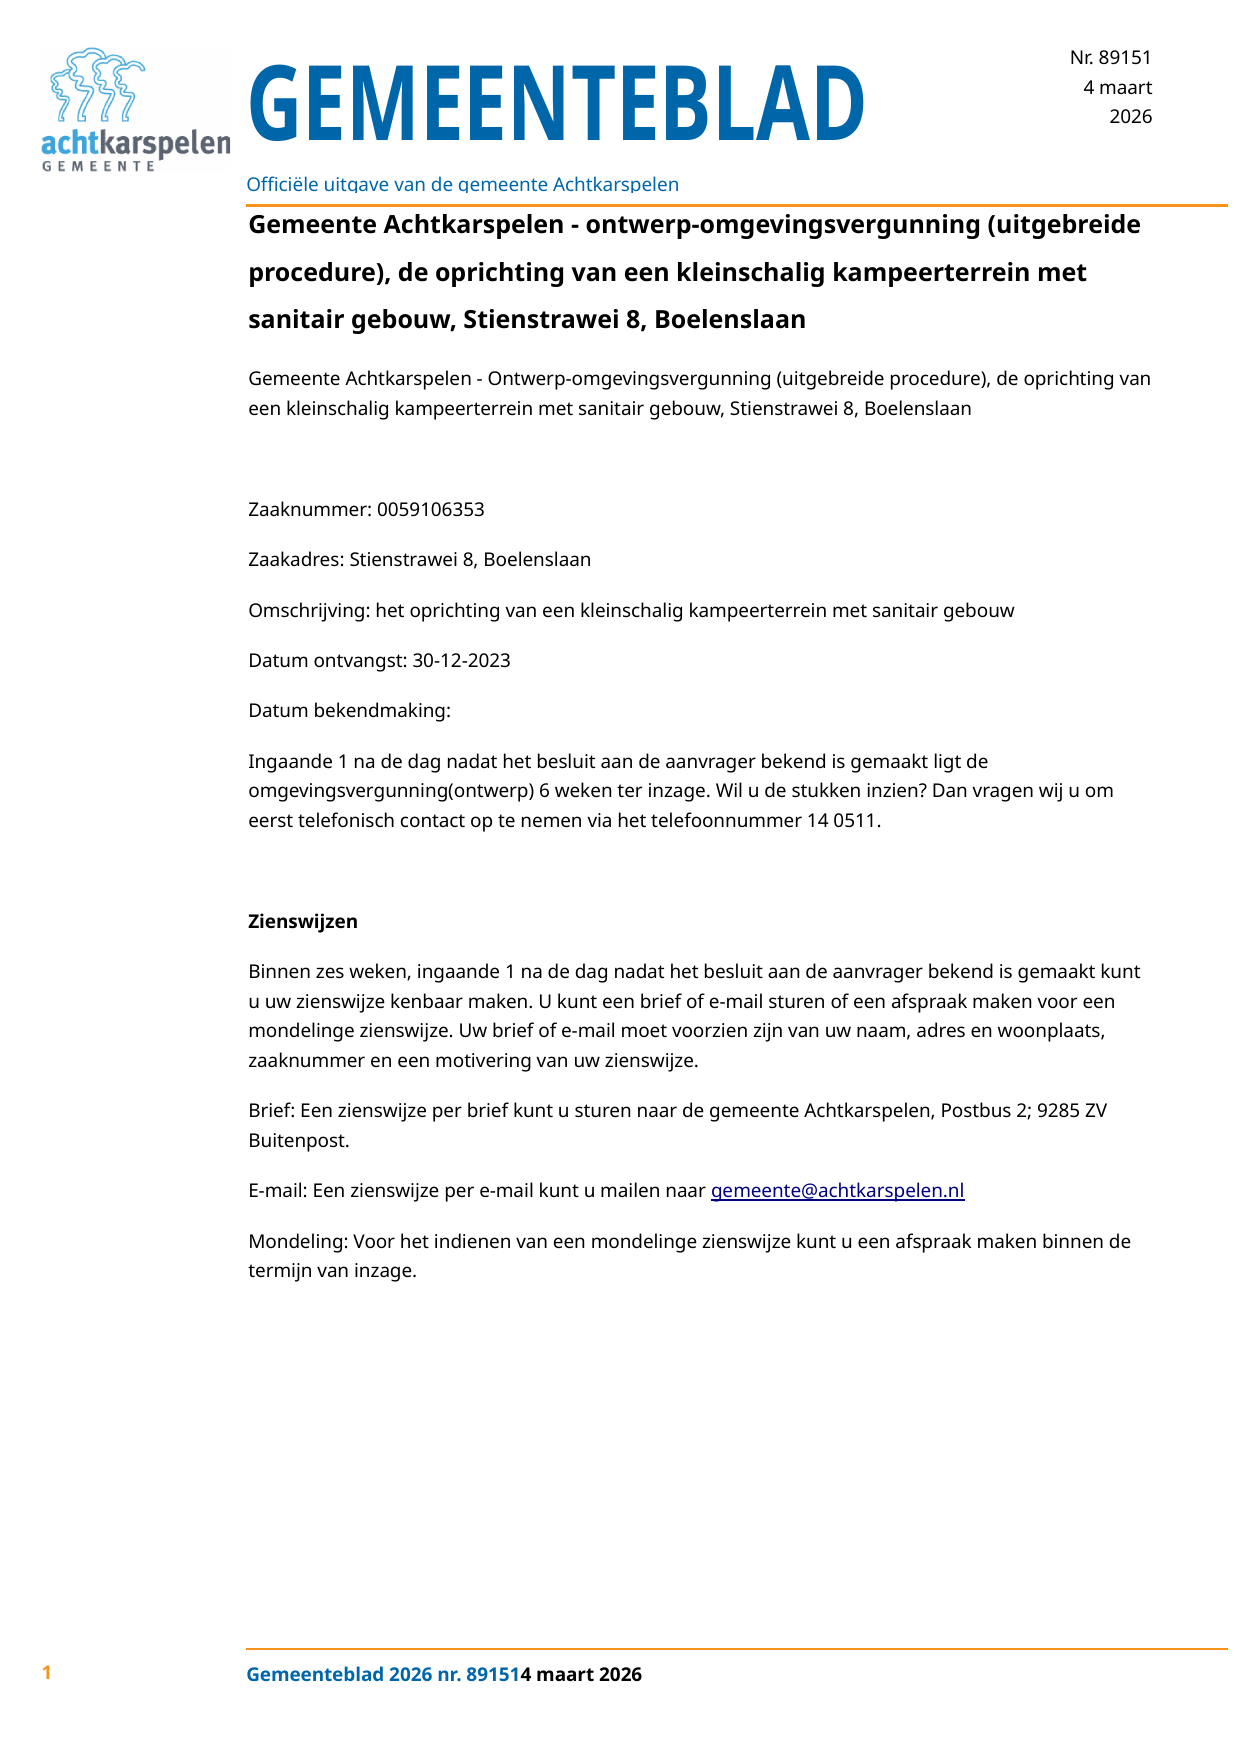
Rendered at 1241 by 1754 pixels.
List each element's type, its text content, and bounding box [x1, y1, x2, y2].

text Datum ontvangst: 30-12-2023 [248, 647, 1152, 673]
text Datum bekendmaking: [248, 698, 1152, 723]
text Brief: Een zienswijze per brief kunt u sturen naar de gemeente Achtkarspelen, Postbus 2; 9285 ZV Buitenpost. [248, 1098, 1152, 1153]
text Zaaknummer: 0059106353 [248, 496, 1152, 522]
text Mondeling: Voor het indienen van een mondelinge zienswijze kunt u een afspraak maken binnen de termijn van inzage. [248, 1228, 1152, 1283]
text Omschrijving: het oprichting van een kleinschalig kampeerterrein met sanitair gebouw [248, 597, 1152, 622]
text Zaakadres: Stienstrawei 8, Boelenslaan [248, 546, 1152, 572]
text Gemeente Achtkarspelen - Ontwerp-omgevingsvergunning (uitgebreide procedure), de oprichting van een kleinschalig kampeerterrein met sanitair gebouw, Stienstrawei 8, Boelenslaan [248, 366, 1152, 421]
text Zienswijzen [248, 908, 1152, 934]
text Gemeente Achtkarspelen - ontwerp-omgevingsvergunning (uitgebreide procedure), de oprichting van een kleinschalig kampeerterrein met sanitair gebouw, Stienstrawei 8, Boelenslaan [248, 207, 1152, 336]
text E-mail: Een zienswijze per e-mail kunt u mailen naar gemeente@achtkarspelen.nl [248, 1178, 1152, 1203]
picture [41, 47, 231, 172]
text Ingaande 1 na de dag nadat het besluit aan de aanvrager bekend is gemaakt ligt de omgevingsvergunning(ontwerp) 6 weken ter inzage. Wil u de stukken inzien? Dan vragen wij u om eerst telefonisch contact op te nemen via het telefoonnummer 14 0511. [248, 748, 1152, 833]
text Binnen zes weken, ingaande 1 na de dag nadat het besluit aan de aanvrager bekend is gemaakt kunt u uw zienswijze kenbaar maken. U kunt een brief of e-mail sturen of een afspraak maken voor een mondelinge zienswijze. Uw brief of e-mail moet voorzien zijn van uw naam, adres en woonplaats, zaaknummer en een motivering van uw zienswijze. [248, 958, 1152, 1073]
